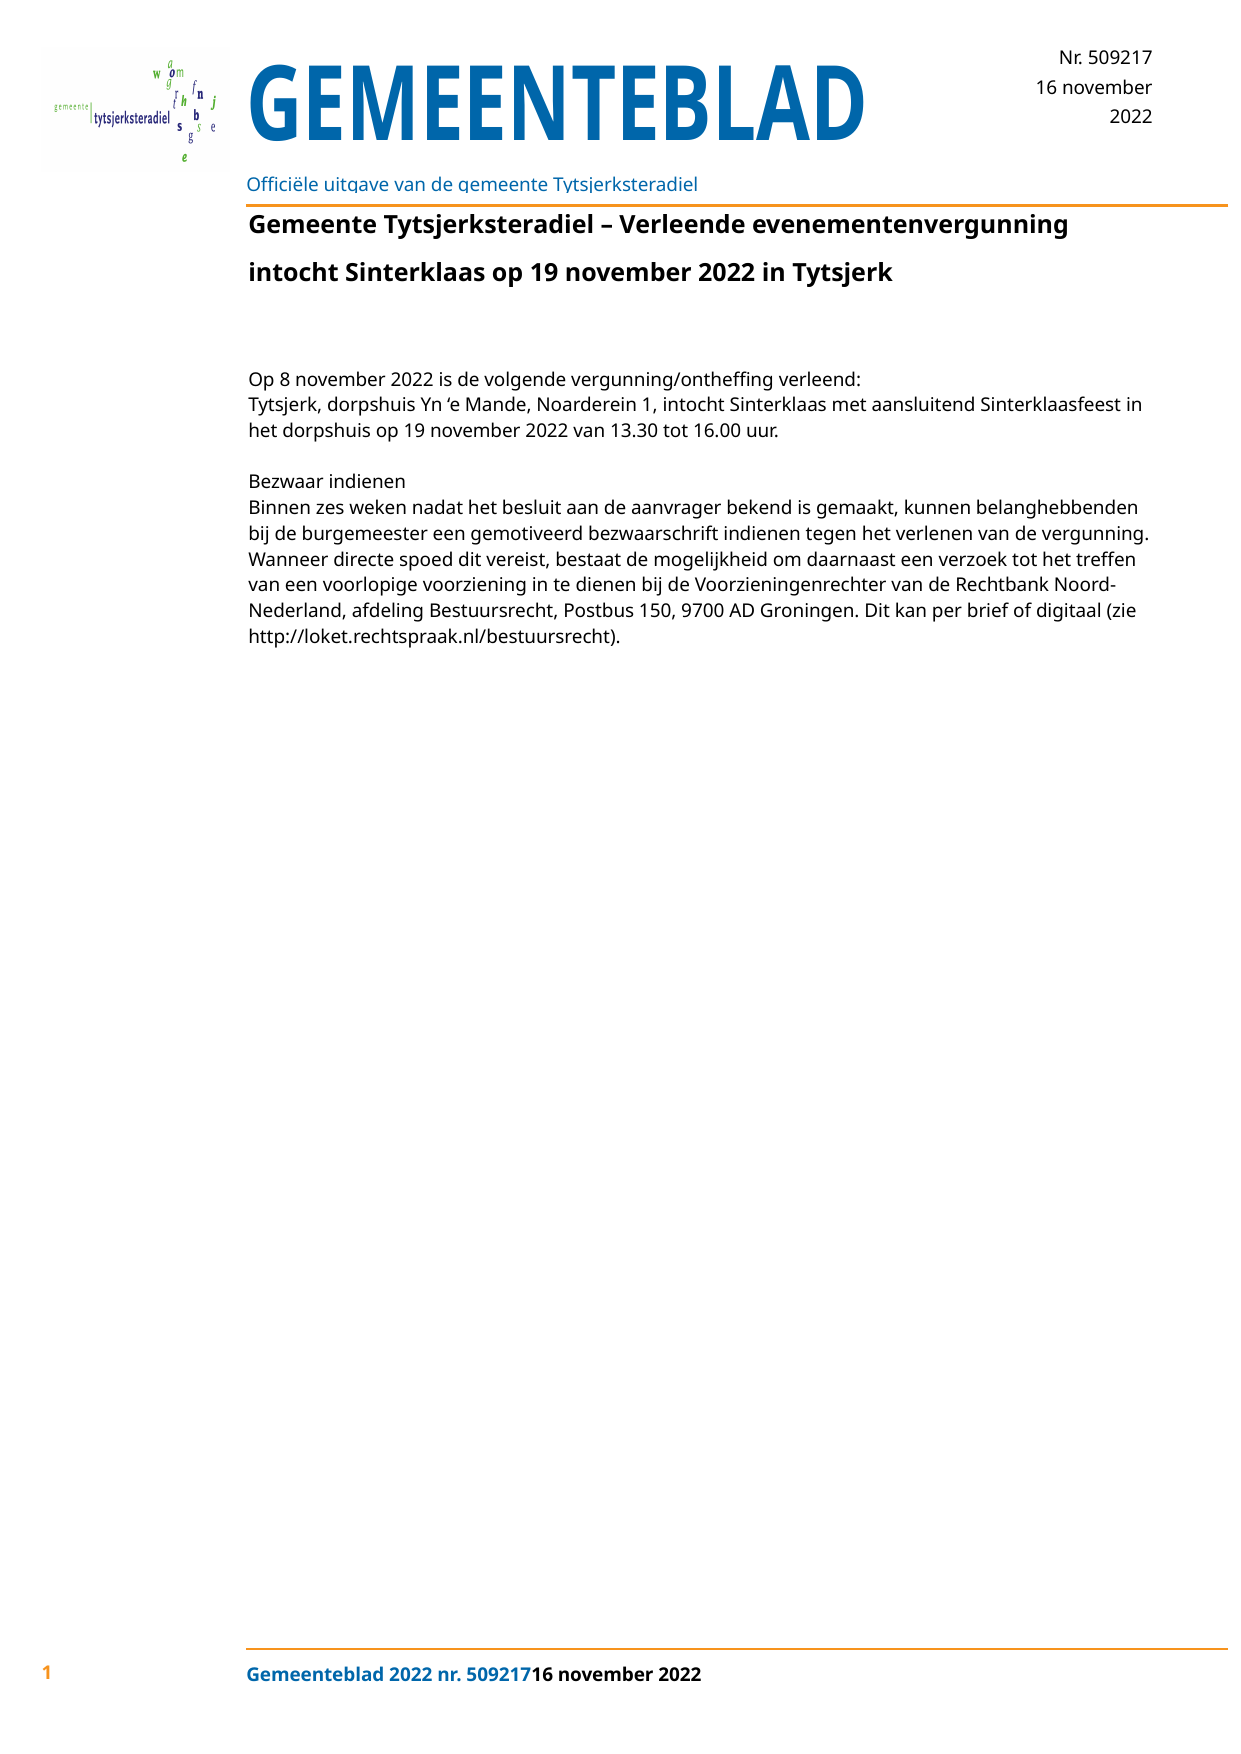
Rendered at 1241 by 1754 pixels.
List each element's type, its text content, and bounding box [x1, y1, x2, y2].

picture [41, 47, 231, 172]
text Tytsjerk, dorpshuis Yn ‘e Mande, Noarderein 1, intocht Sinterklaas met aansluitend Sinterklaasfeest in het dorpshuis op 19 november 2022 van 13.30 tot 16.00 uur. [248, 391, 1152, 443]
text Op 8 november 2022 is de volgende vergunning/ontheffing verleend: [248, 366, 1152, 391]
text Bezwaar indienen [248, 469, 1152, 494]
text Binnen zes weken nadat het besluit aan de aanvrager bekend is gemaakt, kunnen belanghebbenden bij de burgemeester een gemotiveerd bezwaarschrift indienen tegen het verlenen van de vergunning. Wanneer directe spoed dit vereist, bestaat de mogelijkheid om daarnaast een verzoek tot het treffen van een voorlopige voorziening in te dienen bij de Voorzieningenrechter van de Rechtbank Noord-Nederland, afdeling Bestuursrecht, Postbus 150, 9700 AD Groningen. Dit kan per brief of digitaal (zie http://loket.rechtspraak.nl/bestuursrecht). [248, 494, 1152, 649]
text Gemeente Tytsjerksteradiel – Verleende evenementenvergunning intocht Sinterklaas op 19 november 2022 in Tytsjerk [248, 207, 1152, 288]
